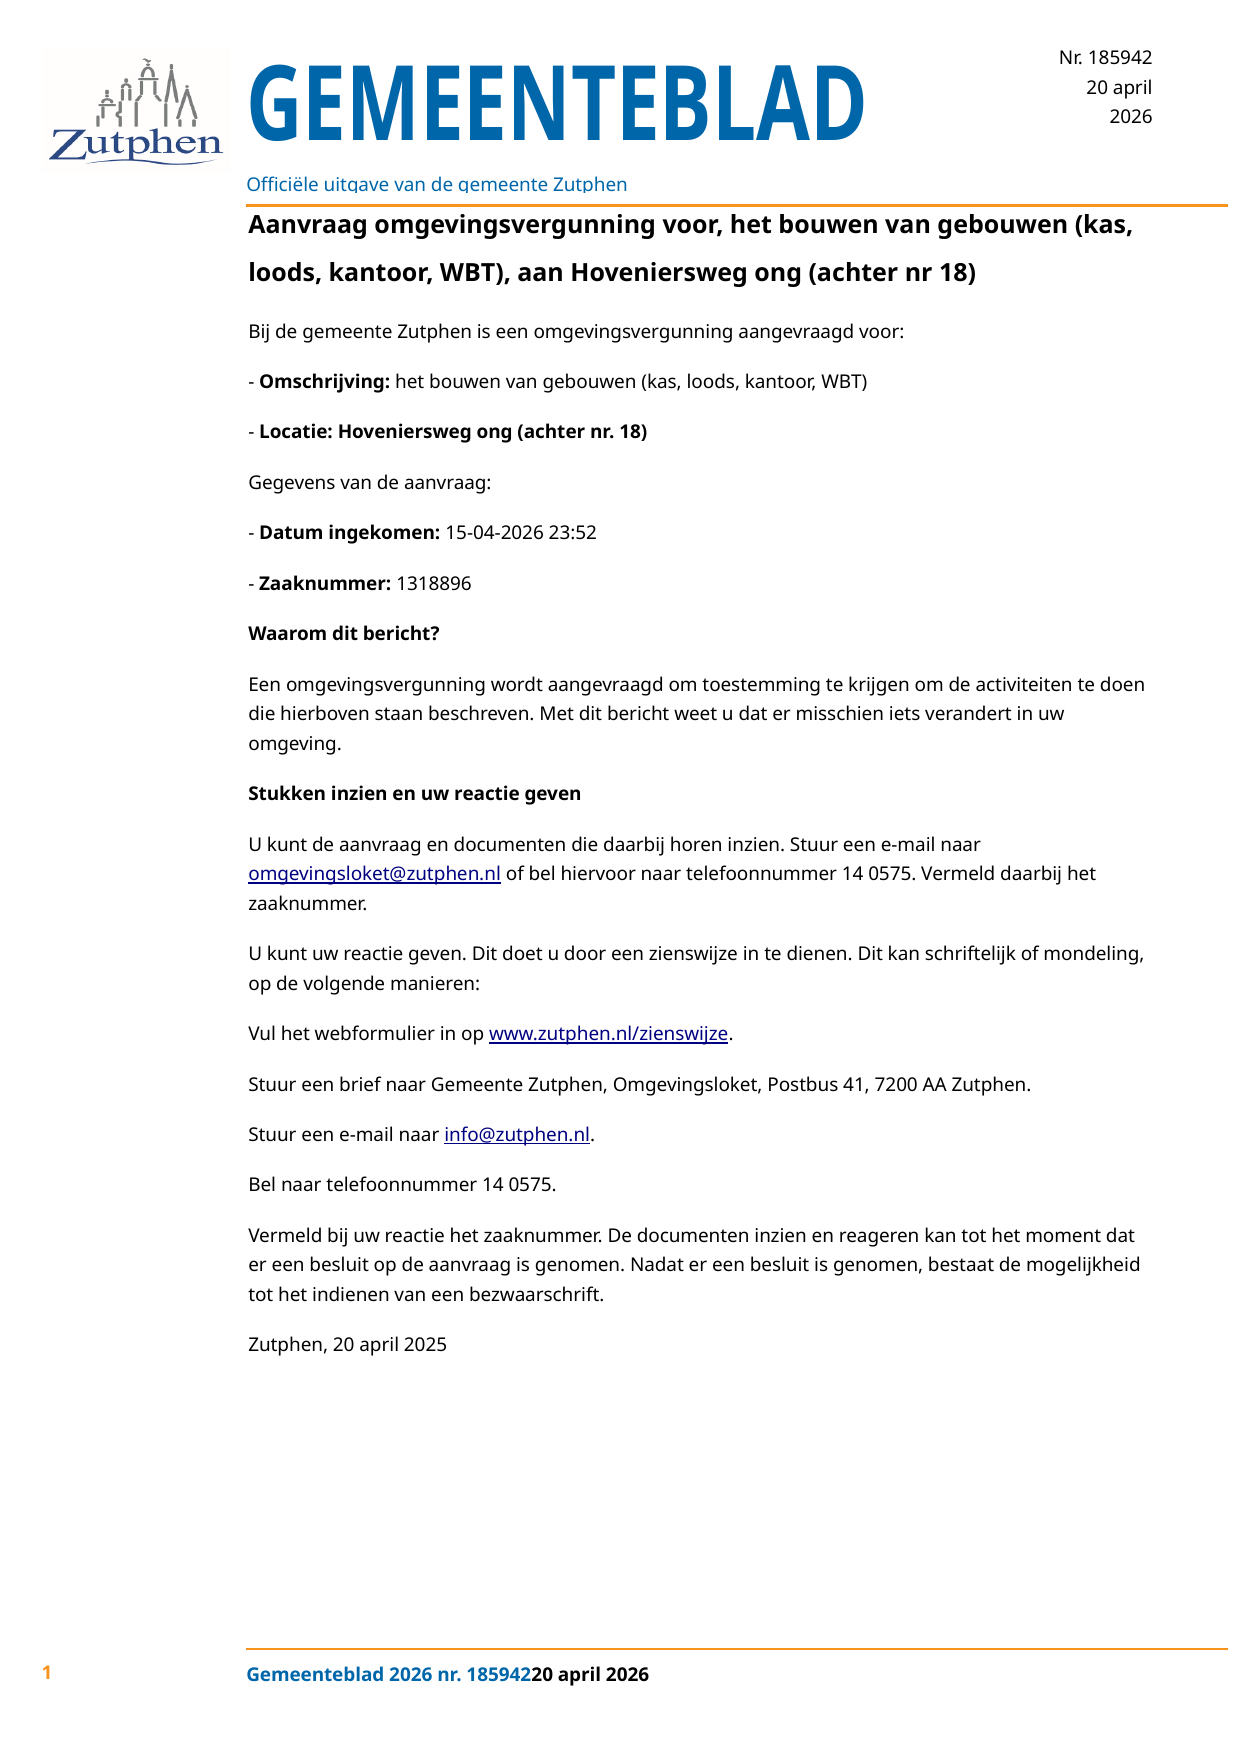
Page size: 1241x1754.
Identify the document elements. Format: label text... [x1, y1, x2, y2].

text Bel naar telefoonnummer 14 0575. [248, 1172, 1152, 1197]
text Stuur een e-mail naar info@zutphen.nl. [248, 1121, 1152, 1147]
text Vermeld bij uw reactie het zaaknummer. De documenten inzien en reageren kan tot het moment dat er een besluit op de aanvraag is genomen. Nadat er een besluit is genomen, bestaat de mogelijkheid tot het indienen van een bezwaarschrift. [248, 1222, 1152, 1307]
picture [41, 47, 231, 172]
text Vul het webformulier in op www.zutphen.nl/zienswijze. [248, 1020, 1152, 1046]
text Aanvraag omgevingsvergunning voor, het bouwen van gebouwen (kas, loods, kantoor, WBT), aan Hoveniersweg ong (achter nr 18) [248, 207, 1152, 288]
text Gegevens van de aanvraag: [248, 469, 1152, 495]
text - Locatie: Hoveniersweg ong (achter nr. 18) [248, 419, 1152, 444]
text Waarom dit bericht? [248, 620, 1152, 646]
text - Omschrijving: het bouwen van gebouwen (kas, loods, kantoor, WBT) [248, 368, 1152, 394]
text Stuur een brief naar Gemeente Zutphen, Omgevingsloket, Postbus 41, 7200 AA Zutphen. [248, 1071, 1152, 1097]
text U kunt de aanvraag en documenten die daarbij horen inzien. Stuur een e-mail naar omgevingsloket@zutphen.nl of bel hiervoor naar telefoonnummer 14 0575. Vermeld daarbij het zaaknummer. [248, 831, 1152, 916]
text - Datum ingekomen: 15-04-2026 23:52 [248, 519, 1152, 545]
text Stukken inzien en uw reactie geven [248, 780, 1152, 806]
text Zutphen, 20 april 2025 [248, 1332, 1152, 1357]
text Een omgevingsvergunning wordt aangevraagd om toestemming te krijgen om de activiteiten te doen die hierboven staan beschreven. Met dit bericht weet u dat er misschien iets verandert in uw omgeving. [248, 671, 1152, 756]
text - Zaaknummer: 1318896 [248, 570, 1152, 596]
text U kunt uw reactie geven. Dit doet u door een zienswijze in te dienen. Dit kan schriftelijk of mondeling, op de volgende manieren: [248, 940, 1152, 996]
text Bij de gemeente Zutphen is een omgevingsvergunning aangevraagd voor: [248, 318, 1152, 344]
